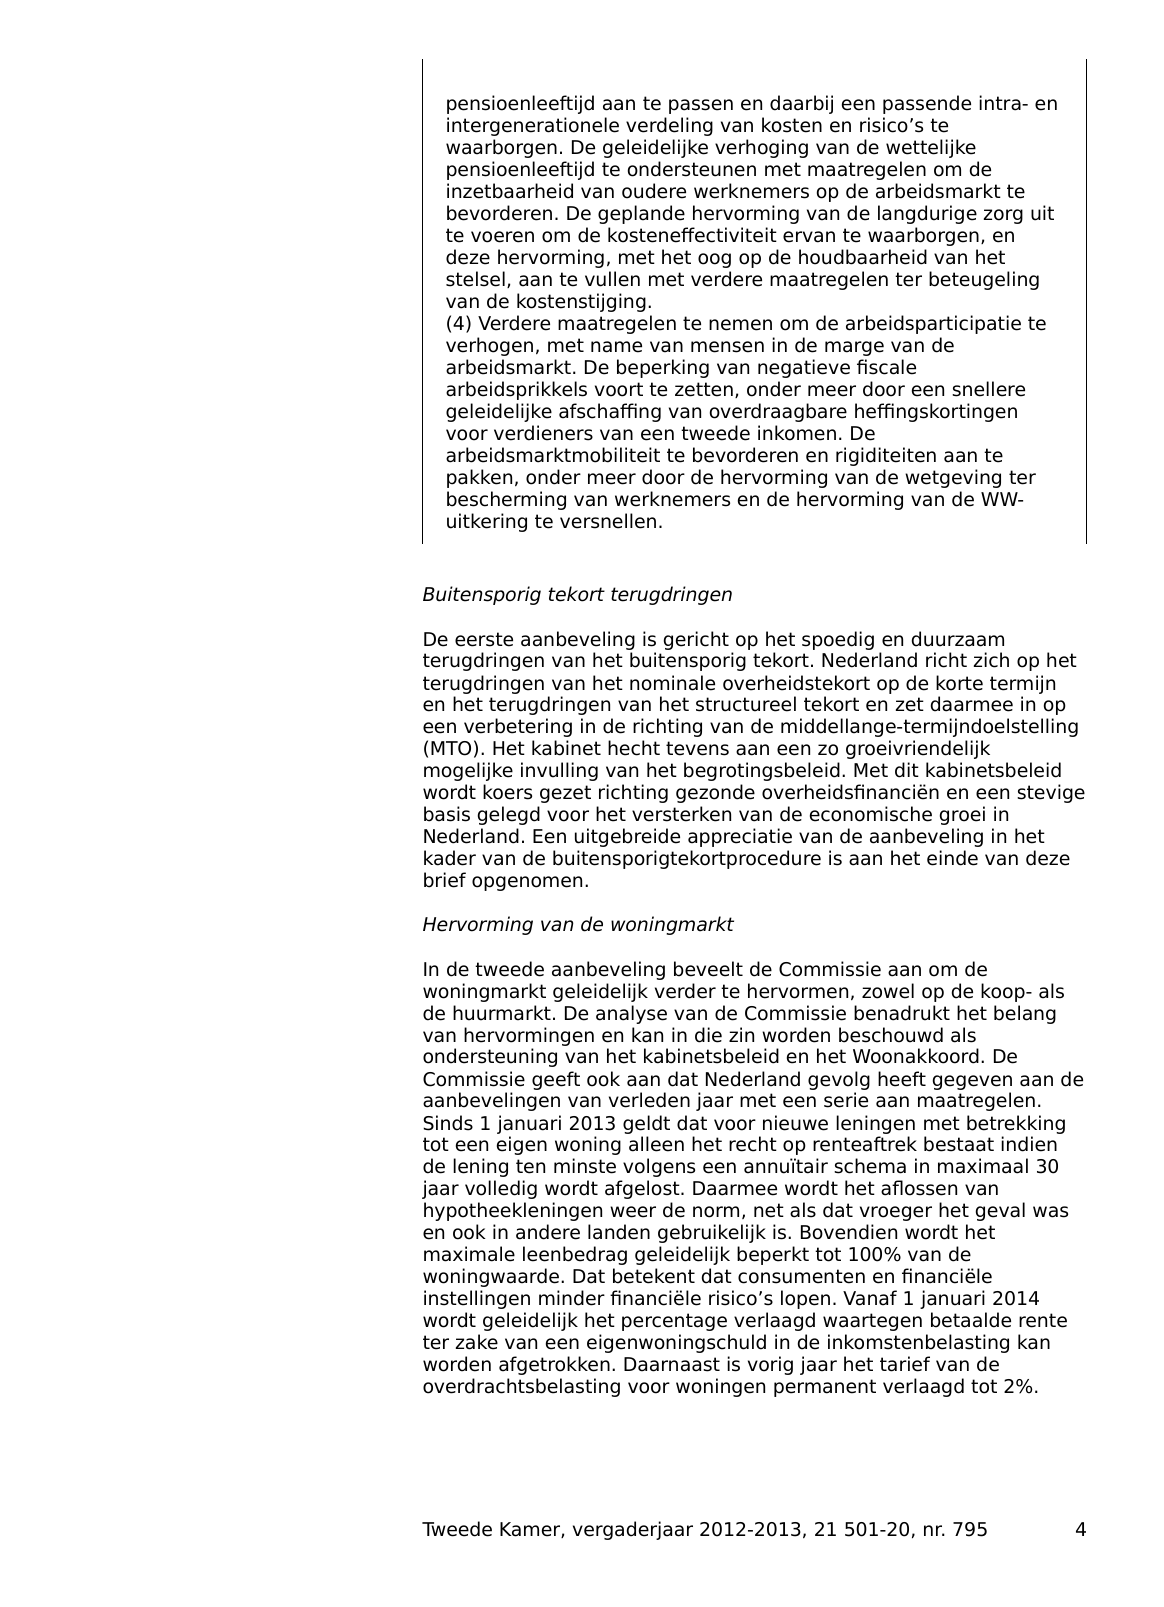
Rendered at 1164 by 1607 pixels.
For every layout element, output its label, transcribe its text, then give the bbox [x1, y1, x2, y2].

subtitle Hervorming van de woningmarkt [422, 914, 1087, 936]
table_header pensioenleeftijd aan te passen en daarbij een passende intra- en intergenerationele verdeling van kosten en risico’s te waarborgen. De geleidelijke verhoging van de wettelijke pensioenleeftijd te ondersteunen met maatregelen om de inzetbaarheid van oudere werknemers op de arbeidsmarkt te bevorderen. De geplande hervorming van de langdurige zorg uit te voeren om de kosteneffectiviteit ervan te waarborgen, en deze hervorming, met het oog op de houdbaarheid van het stelsel, aan te vullen met verdere maatregelen ter beteugeling van de kostenstijging. (4) Verdere maatregelen te nemen om de arbeidsparticipatie te verhogen, met name van mensen in de marge van de arbeidsmarkt. De beperking van negatieve fiscale arbeidsprikkels voort te zetten, onder meer door een snellere geleidelijke afschaffing van overdraagbare heffingskortingen voor verdieners van een tweede inkomen. De arbeidsmarktmobiliteit te bevorderen en rigiditeiten aan te pakken, onder meer door de hervorming van de wetgeving ter bescherming van werknemers en de hervorming van de WW-uitkering te versnellen. [423, 59, 1086, 544]
subtitle Buitensporig tekort terugdringen [422, 584, 1087, 606]
text In de tweede aanbeveling beveelt de Commissie aan om de woningmarkt geleidelijk verder te hervormen, zowel op de koop- als de huurmarkt. De analyse van de Commissie benadrukt het belang van hervormingen en kan in die zin worden beschouwd als ondersteuning van het kabinetsbeleid en het Woonakkoord. De Commissie geeft ook aan dat Nederland gevolg heeft gegeven aan de aanbevelingen van verleden jaar met een serie aan maatregelen. Sinds 1 januari 2013 geldt dat voor nieuwe leningen met betrekking tot een eigen woning alleen het recht op renteaftrek bestaat indien de lening ten minste volgens een annuïtair schema in maximaal 30 jaar volledig wordt afgelost. Daarmee wordt het aflossen van hypotheekleningen weer de norm, net als dat vroeger het geval was en ook in andere landen gebruikelijk is. Bovendien wordt het maximale leenbedrag geleidelijk beperkt tot 100% van de woningwaarde. Dat betekent dat consumenten en financiële instellingen minder financiële risico’s lopen. Vanaf 1 januari 2014 wordt geleidelijk het percentage verlaagd waartegen betaalde rente ter zake van een eigenwoningschuld in de inkomstenbelasting kan worden afgetrokken. Daarnaast is vorig jaar het tarief van de overdrachtsbelasting voor woningen permanent verlaagd tot 2%. [422, 958, 1087, 1398]
text De eerste aanbeveling is gericht op het spoedig en duurzaam terugdringen van het buitensporig tekort. Nederland richt zich op het terugdringen van het nominale overheidstekort op de korte termijn en het terugdringen van het structureel tekort en zet daarmee in op een verbetering in de richting van de middellange-termijndoelstelling (MTO). Het kabinet hecht tevens aan een zo groeivriendelijk mogelijke invulling van het begrotingsbeleid. Met dit kabinetsbeleid wordt koers gezet richting gezonde overheidsfinanciën en een stevige basis gelegd voor het versterken van de economische groei in Nederland. Een uitgebreide appreciatie van de aanbeveling in het kader van de buitensporigtekortprocedure is aan het einde van deze brief opgenomen. [422, 628, 1087, 892]
